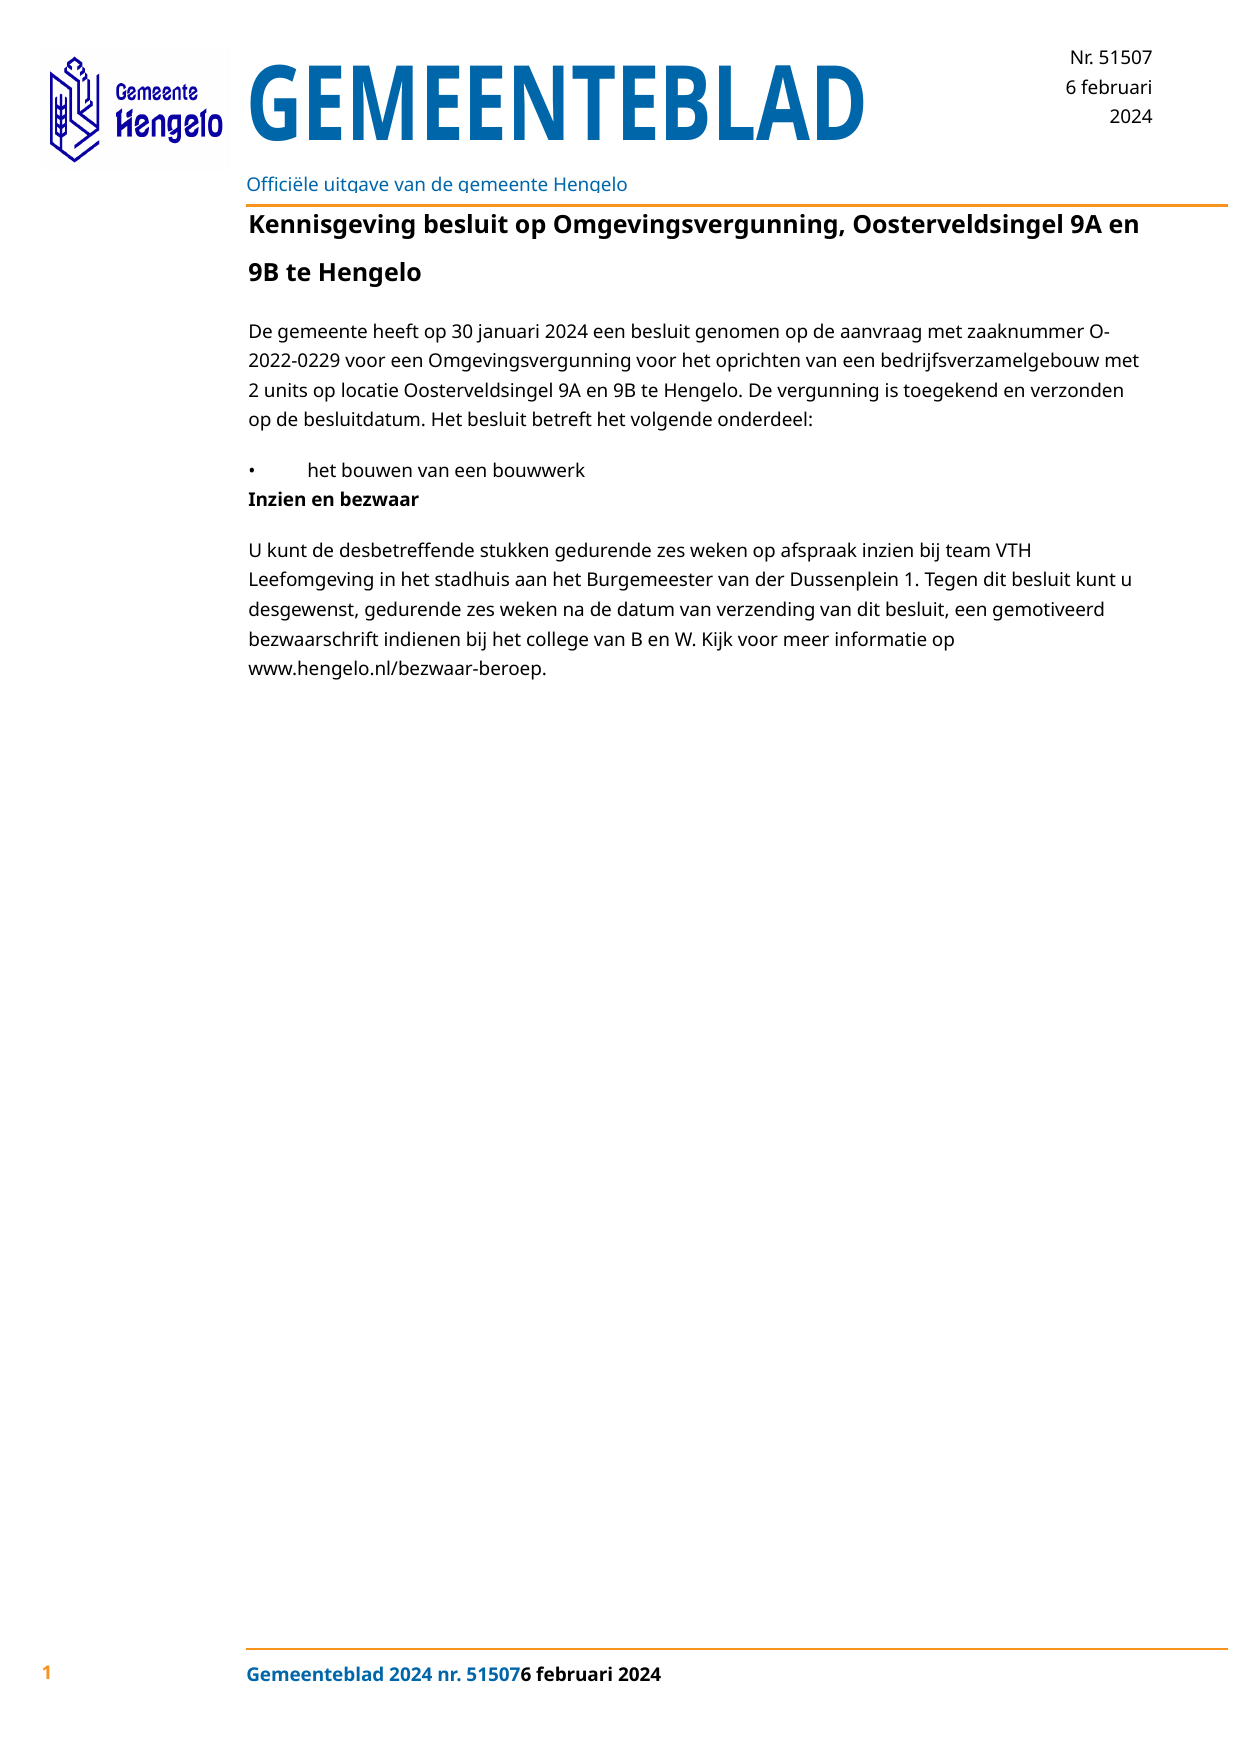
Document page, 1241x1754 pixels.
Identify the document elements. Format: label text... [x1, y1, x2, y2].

text Kennisgeving besluit op Omgevingsvergunning, Oosterveldsingel 9A en 9B te Hengelo [248, 207, 1152, 288]
text Inzien en bezwaar [248, 487, 1152, 512]
picture [41, 47, 231, 172]
list het bouwen van een bouwwerk [248, 457, 1152, 483]
text U kunt de desbetreffende stukken gedurende zes weken op afspraak inzien bij team VTH Leefomgeving in het stadhuis aan het Burgemeester van der Dussenplein 1. Tegen dit besluit kunt u desgewenst, gedurende zes weken na de datum van verzending van dit besluit, een gemotiveerd bezwaarschrift indienen bij het college van B en W. Kijk voor meer informatie op www.hengelo.nl/bezwaar-beroep. [248, 537, 1152, 681]
text De gemeente heeft op 30 januari 2024 een besluit genomen op de aanvraag met zaaknummer O-2022-0229 voor een Omgevingsvergunning voor het oprichten van een bedrijfsverzamelgebouw met 2 units op locatie Oosterveldsingel 9A en 9B te Hengelo. De vergunning is toegekend en verzonden op de besluitdatum. Het besluit betreft het volgende onderdeel: [248, 318, 1152, 432]
